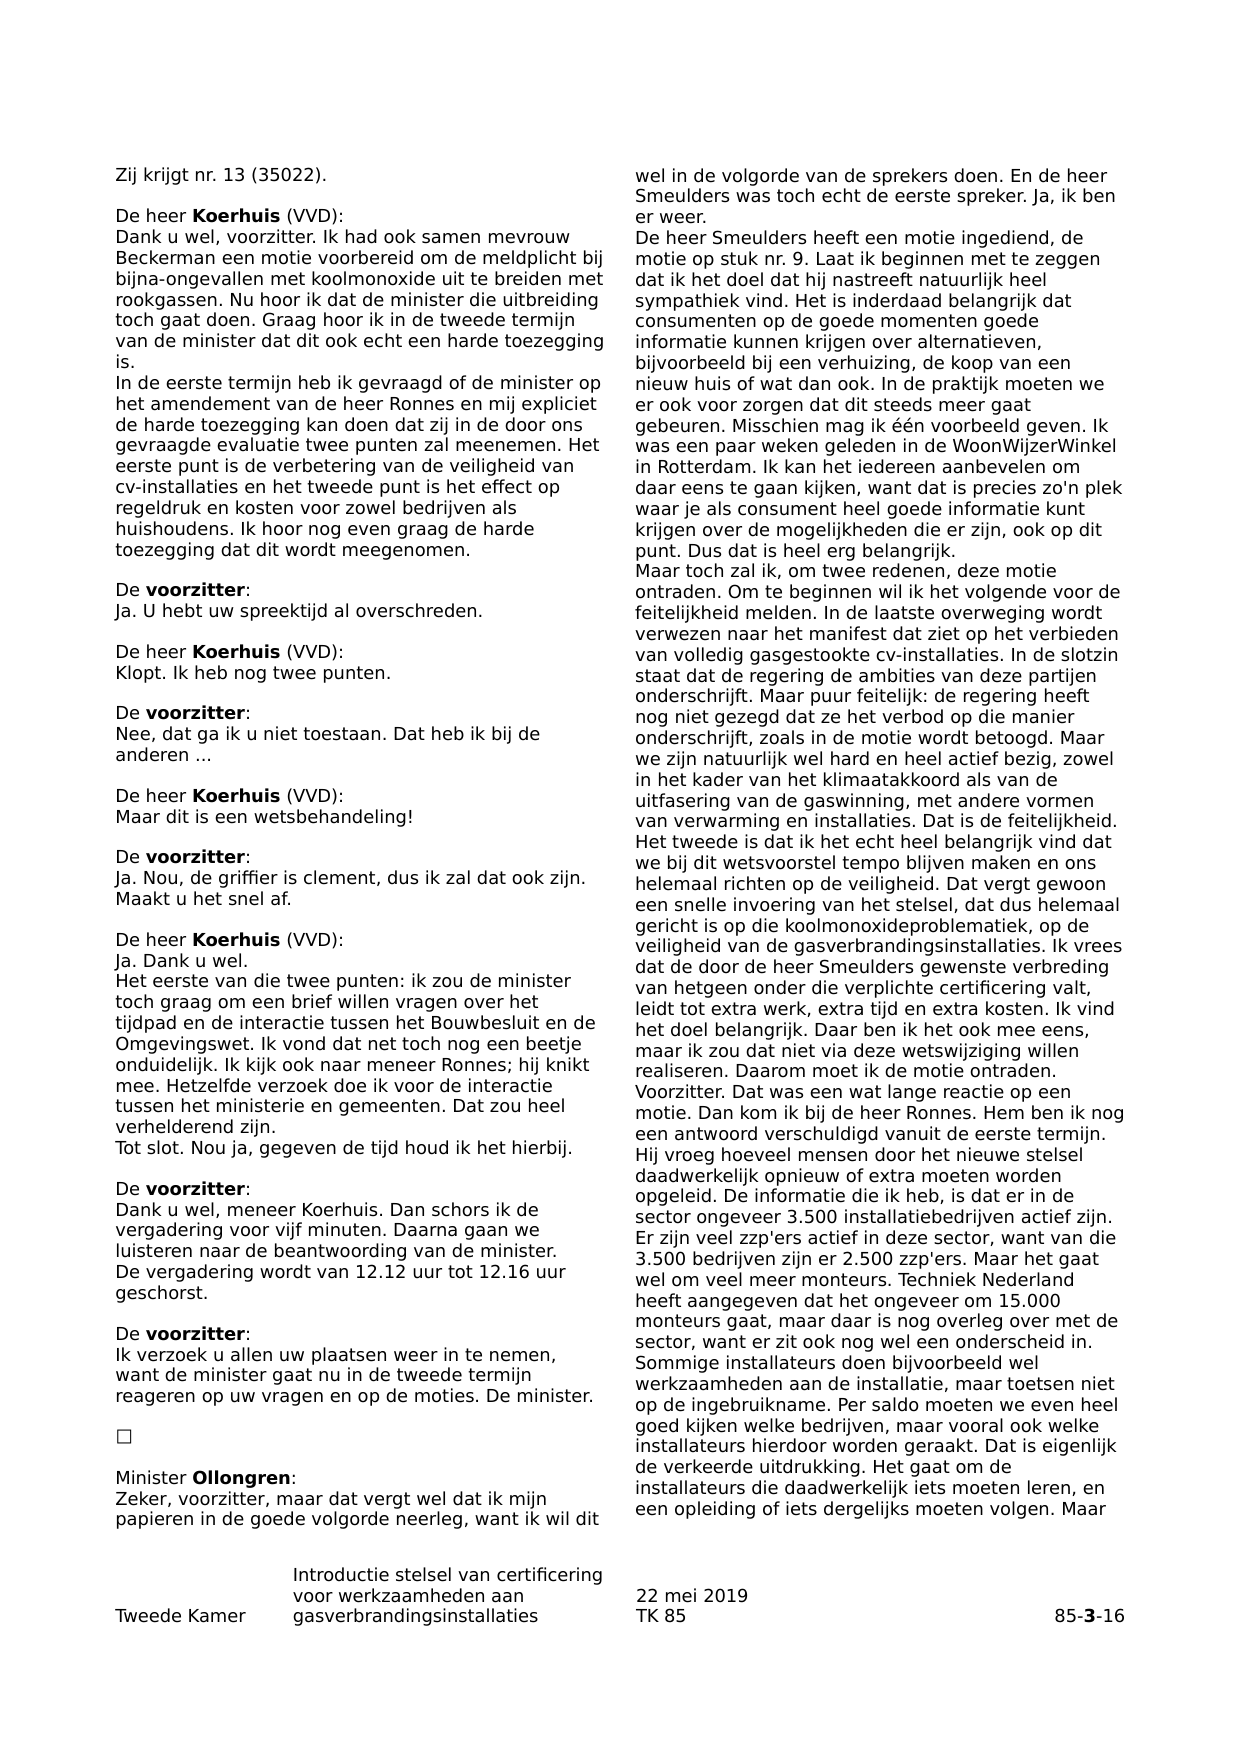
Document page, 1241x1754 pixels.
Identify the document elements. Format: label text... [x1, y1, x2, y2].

text De voorzitter: [115, 1179, 605, 1199]
text Ja. U hebt uw spreektijd al overschreden. [115, 601, 605, 622]
text De voorzitter: [115, 580, 605, 601]
text Het eerste van die twee punten: ik zou de minister toch graag om een brief willen vragen over het tijdpad en de interactie tussen het Bouwbesluit en de Omgevingswet. Ik vond dat net toch nog een beetje onduidelijk. Ik kijk ook naar meneer Ronnes; hij knikt mee. Hetzelfde verzoek doe ik voor de interactie tussen het ministerie en gemeenten. Dat zou heel verhelderend zijn. [115, 971, 605, 1138]
text Zeker, voorzitter, maar dat vergt wel dat ik mijn papieren in de goede volgorde neerleg, want ik wil dit [115, 1488, 605, 1530]
text De heer Koerhuis (VVD): [115, 786, 605, 806]
text De heer Koerhuis (VVD): [115, 642, 605, 662]
text Maar toch zal ik, om twee redenen, deze motie ontraden. Om te beginnen wil ik het volgende voor de feitelijkheid melden. In de laatste overweging wordt verwezen naar het manifest dat ziet op het verbieden van volledig gasgestookte cv-installaties. In de slotzin staat dat de regering de ambities van deze partijen onderschrijft. Maar puur feitelijk: de regering heeft nog niet gezegd dat ze het verbod op die manier onderschrijft, zoals in de motie wordt betoogd. Maar we zijn natuurlijk wel hard en heel actief bezig, zowel in het kader van het klimaatakkoord als van de uitfasering van de gaswinning, met andere vormen van verwarming en installaties. Dat is de feitelijkheid. [635, 561, 1125, 832]
text Dank u wel, voorzitter. Ik had ook samen mevrouw Beckerman een motie voorbereid om de meldplicht bij bijna-ongevallen met koolmonoxide uit te breiden met rookgassen. Nu hoor ik dat de minister die uitbreiding toch gaat doen. Graag hoor ik in de tweede termijn van de minister dat dit ook echt een harde toezegging is. [115, 227, 605, 373]
text Ja. Nou, de griffier is clement, dus ik zal dat ook zijn. Maakt u het snel af. [115, 868, 605, 909]
text wel in de volgorde van de sprekers doen. En de heer Smeulders was toch echt de eerste spreker. Ja, ik ben er weer. [635, 165, 1125, 228]
text Klopt. Ik heb nog twee punten. [115, 662, 605, 683]
text Ja. Dank u wel. [115, 950, 605, 971]
text Nee, dat ga ik u niet toestaan. Dat heb ik bij de anderen ... [115, 724, 605, 766]
text Ik verzoek u allen uw plaatsen weer in te nemen, want de minister gaat nu in de tweede termijn reageren op uw vragen en op de moties. De minister. [115, 1344, 605, 1407]
text De voorzitter: [115, 847, 605, 868]
text Minister Ollongren: [115, 1467, 605, 1488]
text De heer Smeulders heeft een motie ingediend, de motie op stuk nr. 9. Laat ik beginnen met te zeggen dat ik het doel dat hij nastreeft natuurlijk heel sympathiek vind. Het is inderdaad belangrijk dat consumenten op de goede momenten goede informatie kunnen krijgen over alternatieven, bijvoorbeeld bij een verhuizing, de koop van een nieuw huis of wat dan ook. In de praktijk moeten we er ook voor zorgen dat dit steeds meer gaat gebeuren. Misschien mag ik één voorbeeld geven. Ik was een paar weken geleden in de WoonWijzerWinkel in Rotterdam. Ik kan het iedereen aanbevelen om daar eens te gaan kijken, want dat is precies zo'n plek waar je als consument heel goede informatie kunt krijgen over de mogelijkheden die er zijn, ook op dit punt. Dus dat is heel erg belangrijk. [635, 228, 1125, 561]
text De heer Koerhuis (VVD): [115, 206, 605, 227]
text De voorzitter: [115, 703, 605, 724]
text De vergadering wordt van 12.12 uur tot 12.16 uur geschorst. [115, 1262, 605, 1303]
text Dank u wel, meneer Koerhuis. Dan schors ik de vergadering voor vijf minuten. Daarna gaan we luisteren naar de beantwoording van de minister. [115, 1199, 605, 1262]
text Maar dit is een wetsbehandeling! [115, 806, 605, 827]
text In de eerste termijn heb ik gevraagd of de minister op het amendement van de heer Ronnes en mij expliciet de harde toezegging kan doen dat zij in de door ons gevraagde evaluatie twee punten zal meenemen. Het eerste punt is de verbetering van de veiligheid van cv-installaties en het tweede punt is het effect op regeldruk en kosten voor zowel bedrijven als huishoudens. Ik hoor nog even graag de harde toezegging dat dit wordt meegenomen. [115, 373, 605, 560]
text De heer Koerhuis (VVD): [115, 929, 605, 950]
text De voorzitter: [115, 1323, 605, 1344]
text Het tweede is dat ik het echt heel belangrijk vind dat we bij dit wetsvoorstel tempo blijven maken en ons helemaal richten op de veiligheid. Dat vergt gewoon een snelle invoering van het stelsel, dat dus helemaal gericht is op die koolmonoxideproblematiek, op de veiligheid van de gasverbrandingsinstallaties. Ik vrees dat de door de heer Smeulders gewenste verbreding van hetgeen onder die verplichte certificering valt, leidt tot extra werk, extra tijd en extra kosten. Ik vind het doel belangrijk. Daar ben ik het ook mee eens, maar ik zou dat niet via deze wetswijziging willen realiseren. Daarom moet ik de motie ontraden. [635, 832, 1125, 1082]
text ⬜ [115, 1427, 605, 1447]
text Voorzitter. Dat was een wat lange reactie op een motie. Dan kom ik bij de heer Ronnes. Hem ben ik nog een antwoord verschuldigd vanuit de eerste termijn. Hij vroeg hoeveel mensen door het nieuwe stelsel daadwerkelijk opnieuw of extra moeten worden opgeleid. De informatie die ik heb, is dat er in de sector ongeveer 3.500 installatiebedrijven actief zijn. Er zijn veel zzp'ers actief in deze sector, want van die 3.500 bedrijven zijn er 2.500 zzp'ers. Maar het gaat wel om veel meer monteurs. Techniek Nederland heeft aangegeven dat het ongeveer om 15.000 monteurs gaat, maar daar is nog overleg over met de sector, want er zit ook nog wel een onderscheid in. Sommige installateurs doen bijvoorbeeld wel werkzaamheden aan de installatie, maar toetsen niet op de ingebruikname. Per saldo moeten we even heel goed kijken welke bedrijven, maar vooral ook welke installateurs hierdoor worden geraakt. Dat is eigenlijk de verkeerde uitdrukking. Het gaat om de installateurs die daadwerkelijk iets moeten leren, en een opleiding of iets dergelijks moeten volgen. Maar [635, 1082, 1125, 1519]
text Tot slot. Nou ja, gegeven de tijd houd ik het hierbij. [115, 1138, 605, 1159]
text Zij krijgt nr. 13 (35022). [115, 165, 605, 186]
